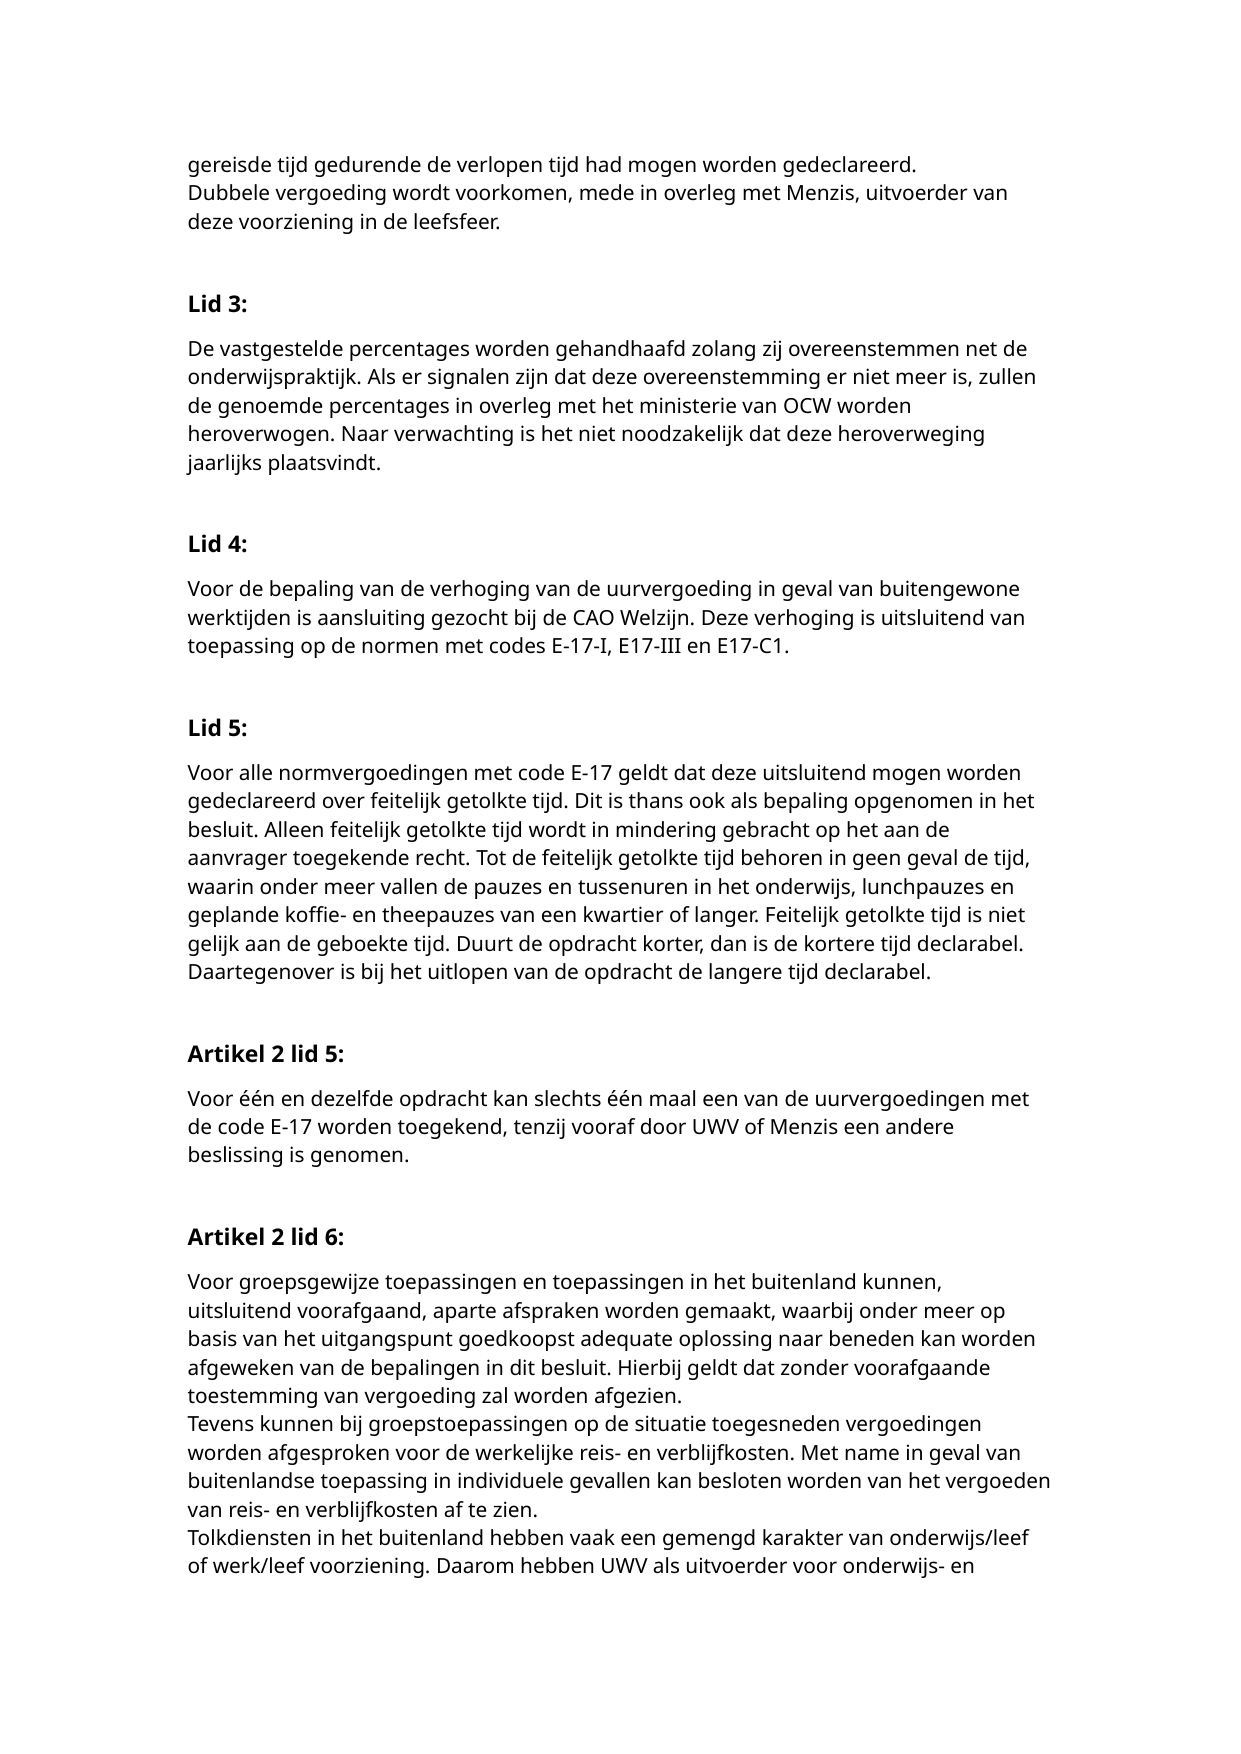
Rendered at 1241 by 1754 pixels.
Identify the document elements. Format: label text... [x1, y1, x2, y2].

text De vastgestelde percentages worden gehandhaafd zolang zij overeenstemmen net de onderwijspraktijk. Als er signalen zijn dat deze overeenstemming er niet meer is, zullen de genoemde percentages in overleg met het ministerie van OCW worden heroverwogen. Naar verwachting is het niet noodzakelijk dat deze heroverweging jaarlijks plaatsvindt. [187, 334, 1053, 476]
text gereisde tijd gedurende de verlopen tijd had mogen worden gedeclareerd. [187, 150, 1053, 178]
text Dubbele vergoeding wordt voorkomen, mede in overleg met Menzis, uitvoerder van deze voorziening in de leefsfeer. [187, 178, 1053, 235]
text Tolkdiensten in het buitenland hebben vaak een gemengd karakter van onderwijs/leef of werk/leef voorziening. Daarom hebben UWV als uitvoerder voor onderwijs- en [187, 1523, 1053, 1580]
subtitle Artikel 2 lid 5: [187, 1037, 1053, 1069]
subtitle Lid 4: [187, 528, 1053, 559]
text Voor één en dezelfde opdracht kan slechts één maal een van de uurvergoedingen met de code E-17 worden toegekend, tenzij vooraf door UWV of Menzis een andere beslissing is genomen. [187, 1084, 1053, 1169]
text Tevens kunnen bij groepstoepassingen op de situatie toegesneden vergoedingen worden afgesproken voor de werkelijke reis- en verblijfkosten. Met name in geval van buitenlandse toepassing in individuele gevallen kan besloten worden van het vergoeden van reis- en verblijfkosten af te zien. [187, 1409, 1053, 1523]
text Voor de bepaling van de verhoging van de uurvergoeding in geval van buitengewone werktijden is aansluiting gezocht bij de CAO Welzijn. Deze verhoging is uitsluitend van toepassing op de normen met codes E-17-I, E17-III en E17-C1. [187, 574, 1053, 660]
subtitle Artikel 2 lid 6: [187, 1221, 1053, 1252]
subtitle Lid 5: [187, 712, 1053, 743]
text Voor alle normvergoedingen met code E-17 geldt dat deze uitsluitend mogen worden gedeclareerd over feitelijk getolkte tijd. Dit is thans ook als bepaling opgenomen in het besluit. Alleen feitelijk getolkte tijd wordt in mindering gebracht op het aan de aanvrager toegekende recht. Tot de feitelijk getolkte tijd behoren in geen geval de tijd, waarin onder meer vallen de pauzes en tussenuren in het onderwijs, lunchpauzes en geplande koffie- en theepauzes van een kwartier of langer. Feitelijk getolkte tijd is niet gelijk aan de geboekte tijd. Duurt de opdracht korter, dan is de kortere tijd declarabel. Daartegenover is bij het uitlopen van de opdracht de langere tijd declarabel. [187, 758, 1053, 986]
text Voor groepsgewijze toepassingen en toepassingen in het buitenland kunnen, uitsluitend voorafgaand, aparte afspraken worden gemaakt, waarbij onder meer op basis van het uitgangspunt goedkoopst adequate oplossing naar beneden kan worden afgeweken van de bepalingen in dit besluit. Hierbij geldt dat zonder voorafgaande toestemming van vergoeding zal worden afgezien. [187, 1267, 1053, 1409]
subtitle Lid 3: [187, 288, 1053, 319]
